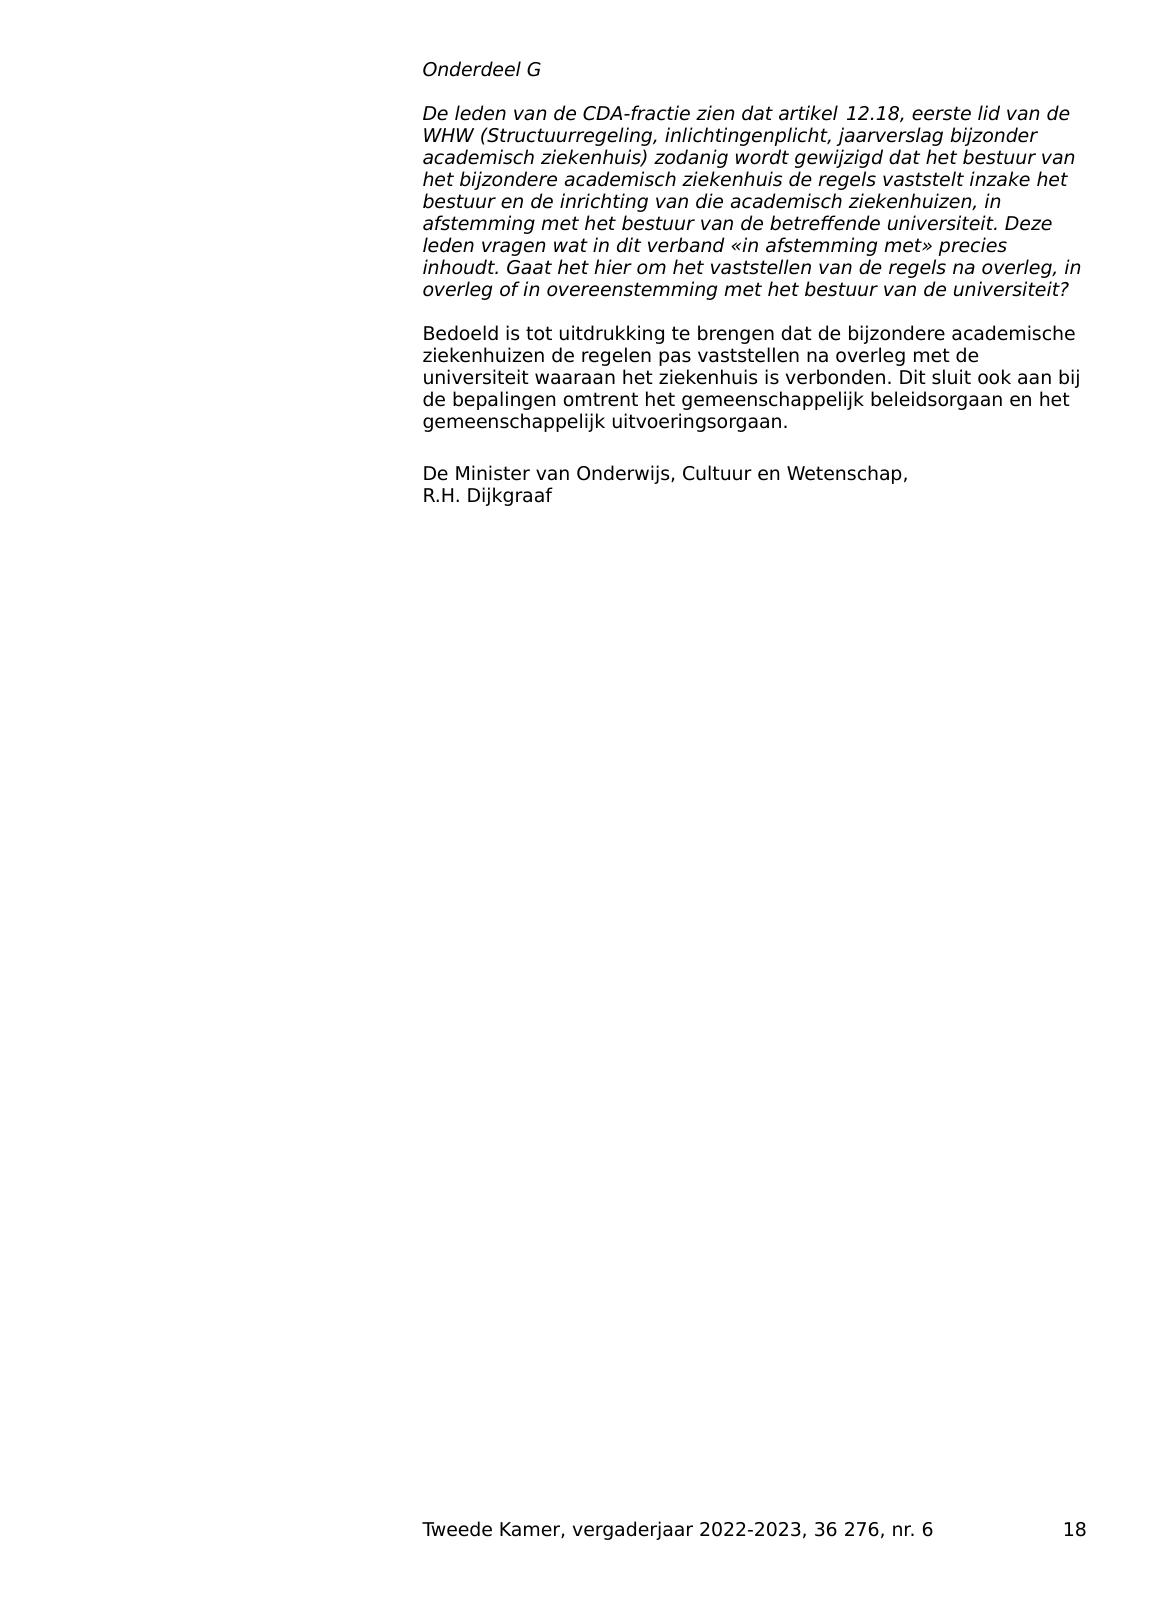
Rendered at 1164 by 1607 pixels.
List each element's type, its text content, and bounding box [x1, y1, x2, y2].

text De Minister van Onderwijs, Cultuur en Wetenschap, R.H. Dijkgraaf [422, 463, 1087, 507]
text De leden van de CDA-fractie zien dat artikel 12.18, eerste lid van de WHW (Structuurregeling, inlichtingenplicht, jaarverslag bijzonder academisch ziekenhuis) zodanig wordt gewijzigd dat het bestuur van het bijzondere academisch ziekenhuis de regels vaststelt inzake het bestuur en de inrichting van die academisch ziekenhuizen, in afstemming met het bestuur van de betreffende universiteit. Deze leden vragen wat in dit verband «in afstemming met» precies inhoudt. Gaat het hier om het vaststellen van de regels na overleg, in overleg of in overeenstemming met het bestuur van de universiteit? [422, 103, 1087, 301]
text Bedoeld is tot uitdrukking te brengen dat de bijzondere academische ziekenhuizen de regelen pas vaststellen na overleg met de universiteit waaraan het ziekenhuis is verbonden. Dit sluit ook aan bij de bepalingen omtrent het gemeenschappelijk beleidsorgaan en het gemeenschappelijk uitvoeringsorgaan. [422, 323, 1087, 433]
subtitle Onderdeel G [422, 59, 1087, 81]
